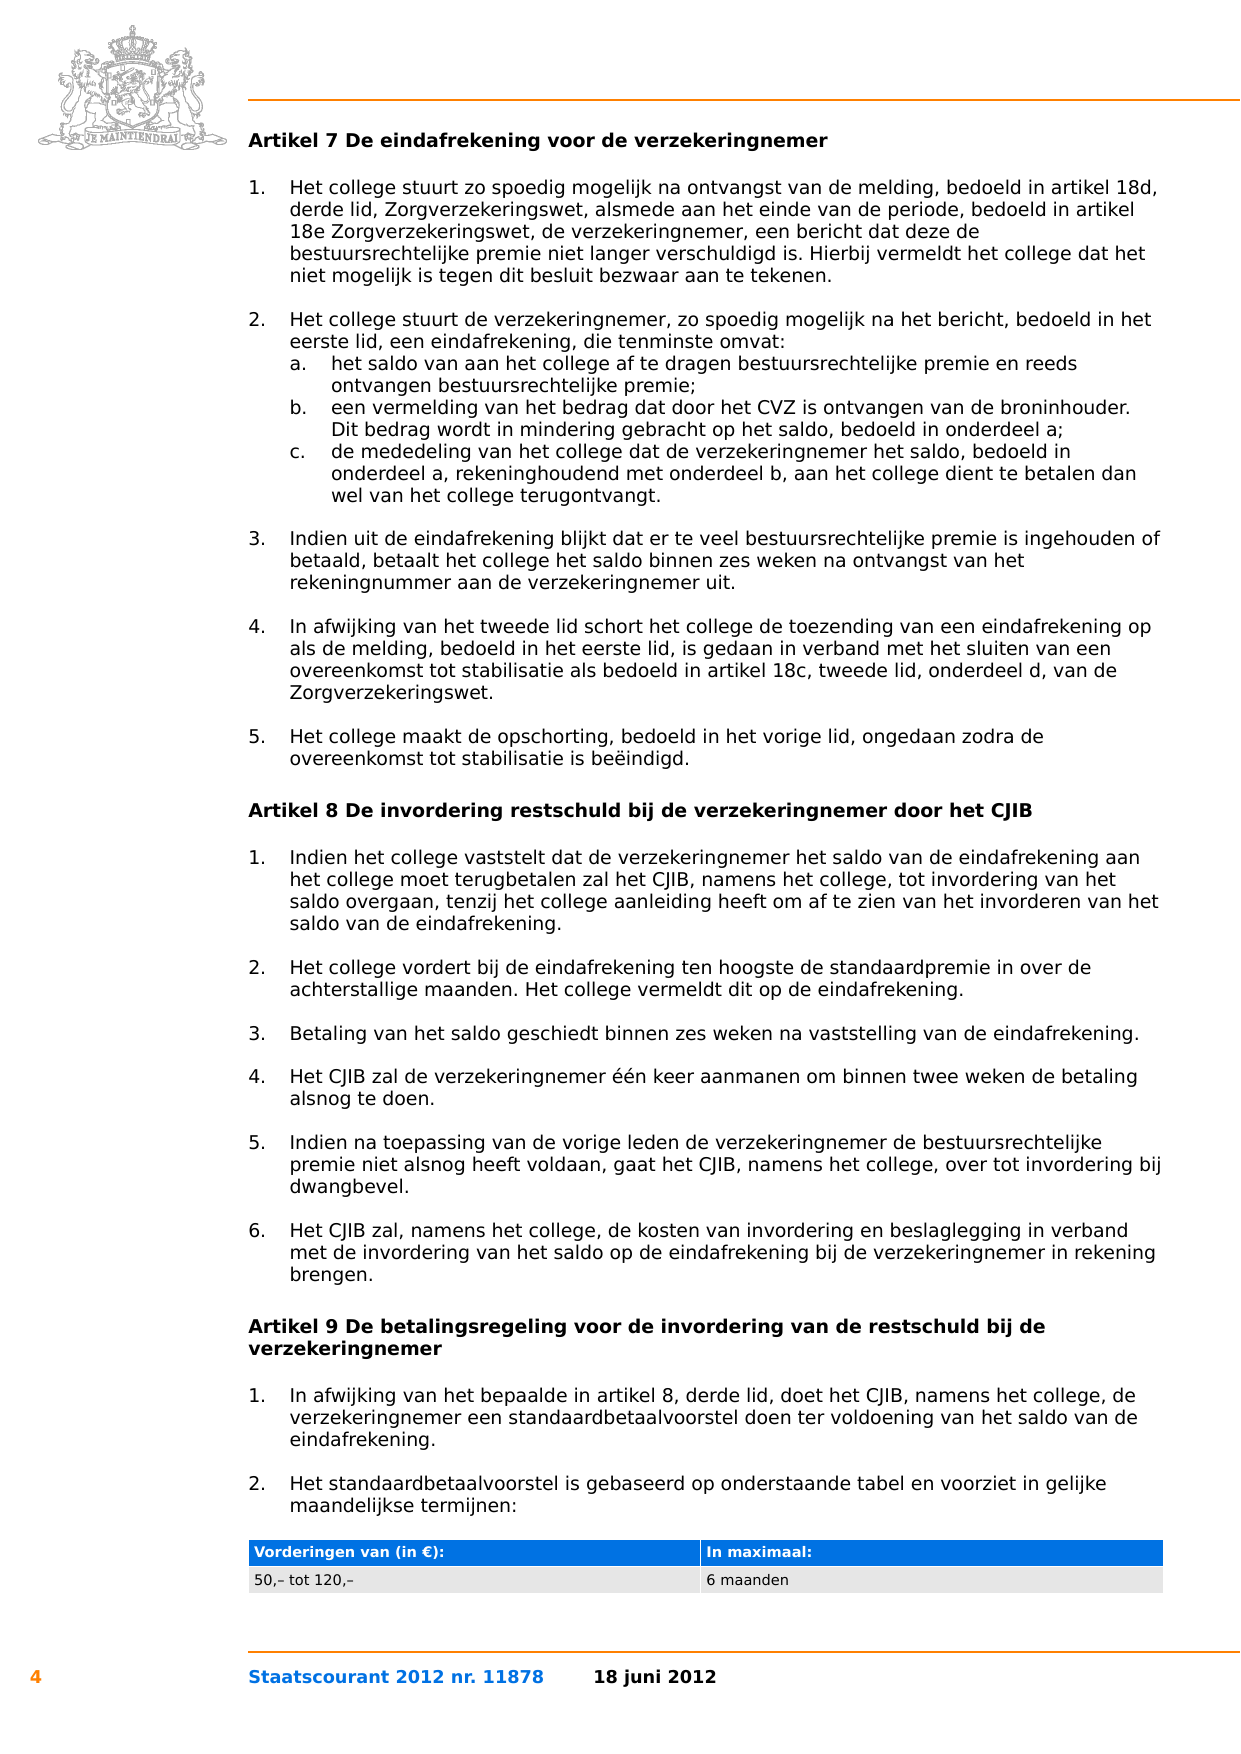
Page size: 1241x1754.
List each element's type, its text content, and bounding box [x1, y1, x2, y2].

text 1. Indien het college vaststelt dat de verzekeringnemer het saldo van de eindafrekening aan het college moet terugbetalen zal het CJIB, namens het college, tot invordering van het saldo overgaan, tenzij het college aanleiding heeft om af te zien van het invorderen van het saldo van de eindafrekening. [248, 847, 1163, 935]
text 4. Het CJIB zal de verzekeringnemer één keer aanmanen om binnen twee weken de betaling alsnog te doen. [248, 1066, 1163, 1110]
text 4. In afwijking van het tweede lid schort het college de toezending van een eindafrekening op als de melding, bedoeld in het eerste lid, is gedaan in verband met het sluiten van een overeenkomst tot stabilisatie als bedoeld in artikel 18c, tweede lid, onderdeel d, van de Zorgverzekeringswet. [248, 616, 1163, 704]
table_header In maximaal: [701, 1540, 1163, 1566]
text b. een vermelding van het bedrag dat door het CVZ is ontvangen van de broninhouder. Dit bedrag wordt in mindering gebracht op het saldo, bedoeld in onderdeel a; [289, 397, 1163, 441]
text 3. Indien uit de eindafrekening blijkt dat er te veel bestuursrechtelijke premie is ingehouden of betaald, betaalt het college het saldo binnen zes weken na ontvangst van het rekeningnummer aan de verzekeringnemer uit. [248, 528, 1163, 594]
text 1. Het college stuurt zo spoedig mogelijk na ontvangst van de melding, bedoeld in artikel 18d, derde lid, Zorgverzekeringswet, alsmede aan het einde van de periode, bedoeld in artikel 18e Zorgverzekeringswet, de verzekeringnemer, een bericht dat deze de bestuursrechtelijke premie niet langer verschuldigd is. Hierbij vermeldt het college dat het niet mogelijk is tegen dit besluit bezwaar aan te tekenen. [248, 177, 1163, 287]
subtitle Artikel 7 De eindafrekening voor de verzekeringnemer [248, 130, 1163, 152]
table_header Vorderingen van (in €): [249, 1540, 700, 1566]
text 6. Het CJIB zal, namens het college, de kosten van invordering en beslaglegging in verband met de invordering van het saldo op de eindafrekening bij de verzekeringnemer in rekening brengen. [248, 1220, 1163, 1286]
table_cell 50,– tot 120,– [249, 1567, 700, 1593]
text 3. Betaling van het saldo geschiedt binnen zes weken na vaststelling van de eindafrekening. [248, 1022, 1163, 1044]
text 5. Het college maakt de opschorting, bedoeld in het vorige lid, ongedaan zodra de overeenkomst tot stabilisatie is beëindigd. [248, 726, 1163, 770]
text 5. Indien na toepassing van de vorige leden de verzekeringnemer de bestuursrechtelijke premie niet alsnog heeft voldaan, gaat het CJIB, namens het college, over tot invordering bij dwangbevel. [248, 1132, 1163, 1198]
text 2. Het standaardbetaalvoorstel is gebaseerd op onderstaande tabel en voorziet in gelijke maandelijkse termijnen: [248, 1473, 1163, 1517]
text 2. Het college vordert bij de eindafrekening ten hoogste de standaardpremie in over de achterstallige maanden. Het college vermeldt dit op de eindafrekening. [248, 957, 1163, 1001]
text a. het saldo van aan het college af te dragen bestuursrechtelijke premie en reeds ontvangen bestuursrechtelijke premie; [289, 353, 1163, 397]
text 2. Het college stuurt de verzekeringnemer, zo spoedig mogelijk na het bericht, bedoeld in het eerste lid, een eindafrekening, die tenminste omvat: [248, 309, 1163, 353]
table_cell 6 maanden [701, 1567, 1163, 1593]
subtitle Artikel 9 De betalingsregeling voor de invordering van de restschuld bij de verzekeringnemer [248, 1316, 1163, 1360]
text 1. In afwijking van het bepaalde in artikel 8, derde lid, doet het CJIB, namens het college, de verzekeringnemer een standaardbetaalvoorstel doen ter voldoening van het saldo van de eindafrekening. [248, 1385, 1163, 1451]
picture [38, 25, 227, 150]
text c. de mededeling van het college dat de verzekeringnemer het saldo, bedoeld in onderdeel a, rekeninghoudend met onderdeel b, aan het college dient te betalen dan wel van het college terugontvangt. [289, 441, 1163, 506]
subtitle Artikel 8 De invordering restschuld bij de verzekeringnemer door het CJIB [248, 800, 1163, 822]
